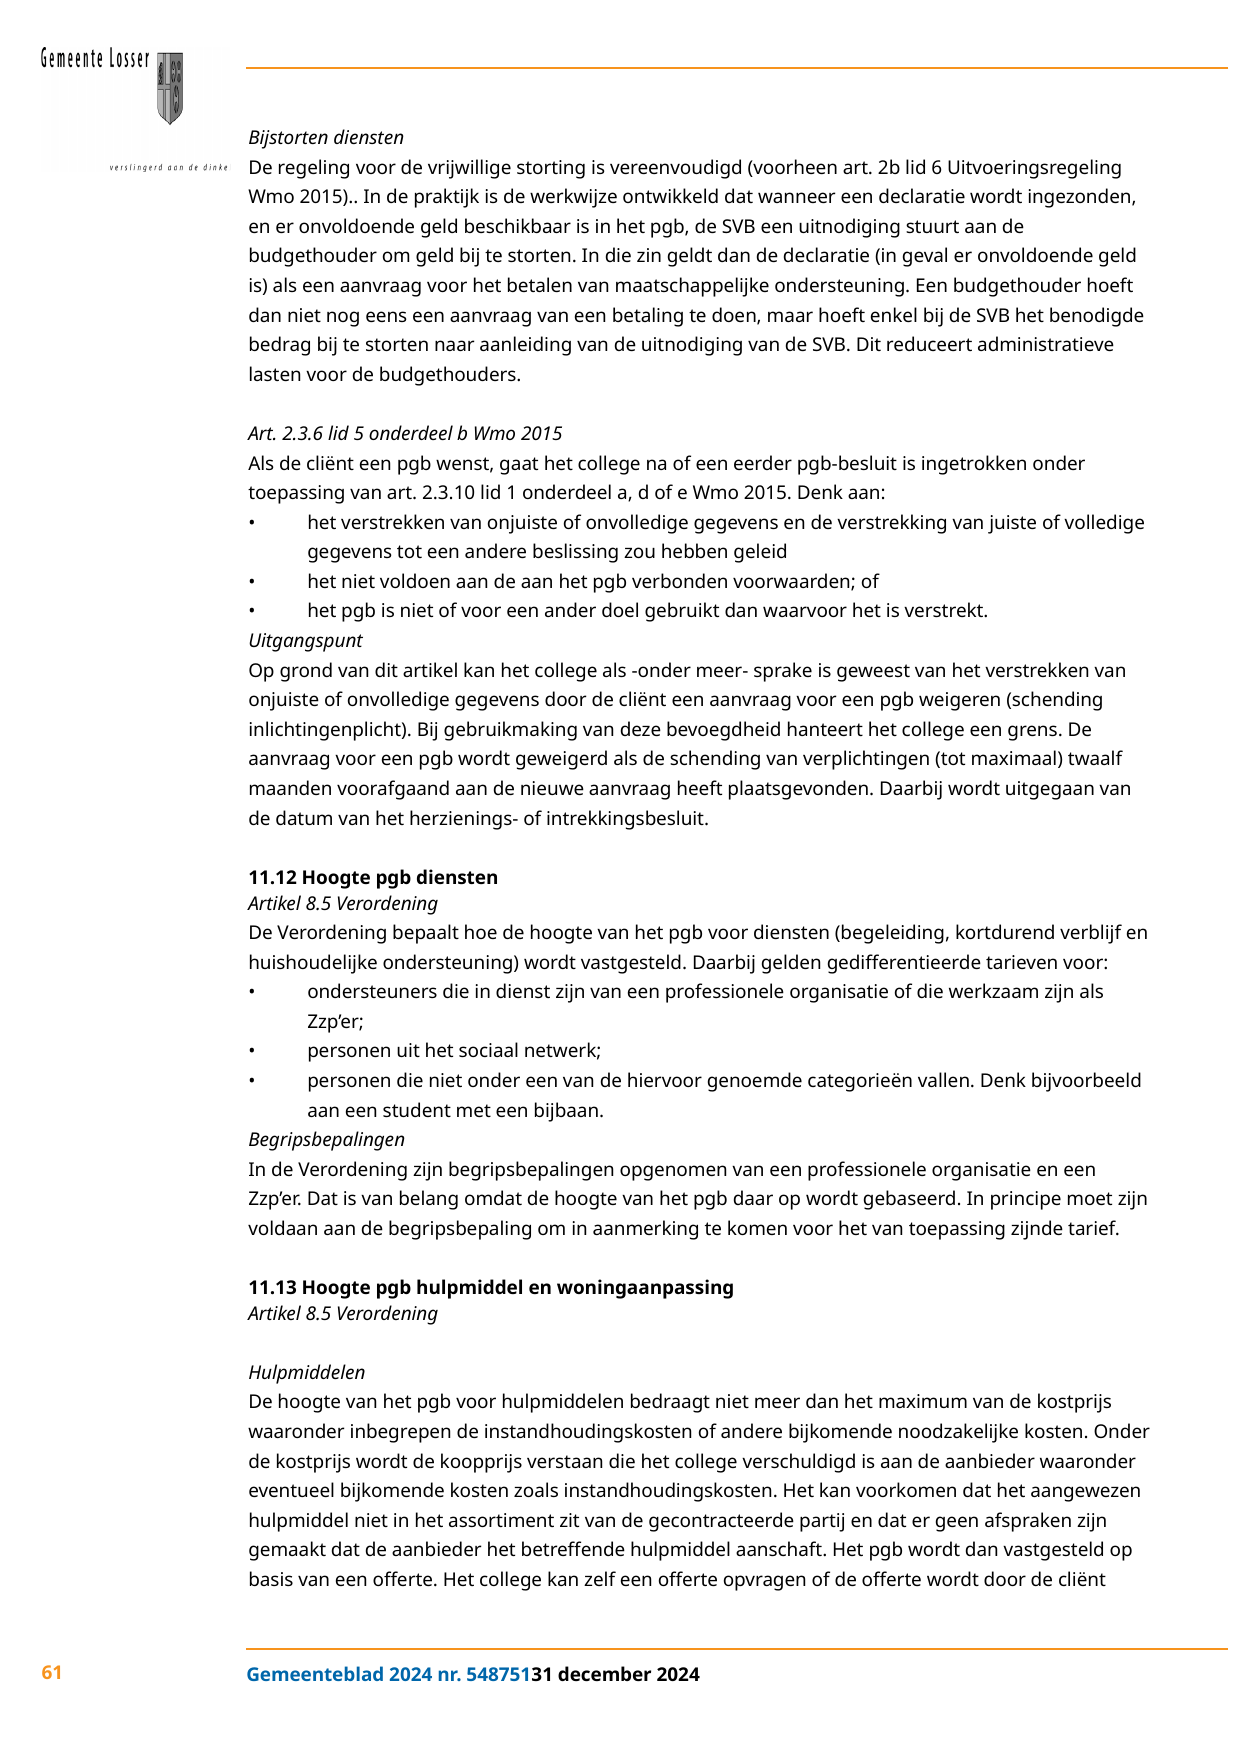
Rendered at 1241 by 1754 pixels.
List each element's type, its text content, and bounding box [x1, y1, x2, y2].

list personen uit het sociaal netwerk; [248, 1038, 1152, 1063]
text Hulpmiddelen [248, 1359, 1152, 1385]
text In de Verordening zijn begripsbepalingen opgenomen van een professionele organisatie en een Zzp’er. Dat is van belang omdat de hoogte van het pgb daar op wordt gebaseerd. In principe moet zijn voldaan aan de begripsbepaling om in aanmerking te komen voor het van toepassing zijnde tarief. [248, 1156, 1152, 1241]
text 11.13 Hoogte pgb hulpmiddel en woningaanpassing [248, 1274, 1152, 1300]
text Begripsbepalingen [248, 1126, 1152, 1152]
text Bijstorten diensten [248, 124, 1152, 150]
text Uitgangspunt [248, 627, 1152, 653]
text Als de cliënt een pgb wenst, gaat het college na of een eerder pgb-besluit is ingetrokken onder toepassing van art. 2.3.10 lid 1 onderdeel a, d of e Wmo 2015. Denk aan: [248, 450, 1152, 505]
text Art. 2.3.6 lid 5 onderdeel b Wmo 2015 [248, 420, 1152, 446]
text De regeling voor de vrijwillige storting is vereenvoudigd (voorheen art. 2b lid 6 Uitvoeringsregeling Wmo 2015).. In de praktijk is de werkwijze ontwikkeld dat wanneer een declaratie wordt ingezonden, en er onvoldoende geld beschikbaar is in het pgb, de SVB een uitnodiging stuurt aan de budgethouder om geld bij te storten. In die zin geldt dan de declaratie (in geval er onvoldoende geld is) als een aanvraag voor het betalen van maatschappelijke ondersteuning. Een budgethouder hoeft dan niet nog eens een aanvraag van een betaling te doen, maar hoeft enkel bij de SVB het benodigde bedrag bij te storten naar aanleiding van de uitnodiging van de SVB. Dit reduceert administratieve lasten voor de budgethouders. [248, 154, 1152, 387]
picture [41, 47, 231, 172]
text De hoogte van het pgb voor hulpmiddelen bedraagt niet meer dan het maximum van de kostprijs waaronder inbegrepen de instandhoudingskosten of andere bijkomende noodzakelijke kosten. Onder de kostprijs wordt de koopprijs verstaan die het college verschuldigd is aan de aanbieder waaronder eventueel bijkomende kosten zoals instandhoudingskosten. Het kan voorkomen dat het aangewezen hulpmiddel niet in het assortiment zit van de gecontracteerde partij en dat er geen afspraken zijn gemaakt dat de aanbieder het betreffende hulpmiddel aanschaft. Het pgb wordt dan vastgesteld op basis van een offerte. Het college kan zelf een offerte opvragen of de offerte wordt door de cliënt [248, 1389, 1152, 1592]
text De Verordening bepaalt hoe de hoogte van het pgb voor diensten (begeleiding, kortdurend verblijf en huishoudelijke ondersteuning) wordt vastgesteld. Daarbij gelden gedifferentieerde tarieven voor: [248, 919, 1152, 974]
list het niet voldoen aan de aan het pgb verbonden voorwaarden; of [248, 568, 1152, 594]
text Artikel 8.5 Verordening [248, 890, 1152, 915]
list het verstrekken van onjuiste of onvolledige gegevens en de verstrekking van juiste of volledige gegevens tot een andere beslissing zou hebben geleid [248, 509, 1152, 564]
text Op grond van dit artikel kan het college als -onder meer- sprake is geweest van het verstrekken van onjuiste of onvolledige gegevens door de cliënt een aanvraag voor een pgb weigeren (schending inlichtingenplicht). Bij gebruikmaking van deze bevoegdheid hanteert het college een grens. De aanvraag voor een pgb wordt geweigerd als de schending van verplichtingen (tot maximaal) twaalf maanden voorafgaand aan de nieuwe aanvraag heeft plaatsgevonden. Daarbij wordt uitgegaan van de datum van het herzienings- of intrekkingsbesluit. [248, 657, 1152, 831]
text 11.12 Hoogte pgb diensten [248, 864, 1152, 890]
list het pgb is niet of voor een ander doel gebruikt dan waarvoor het is verstrekt. [248, 598, 1152, 623]
text Artikel 8.5 Verordening [248, 1300, 1152, 1326]
list personen die niet onder een van de hiervoor genoemde categorieën vallen. Denk bijvoorbeeld aan een student met een bijbaan. [248, 1067, 1152, 1122]
list ondersteuners die in dienst zijn van een professionele organisatie of die werkzaam zijn als Zzp’er; [248, 978, 1152, 1034]
